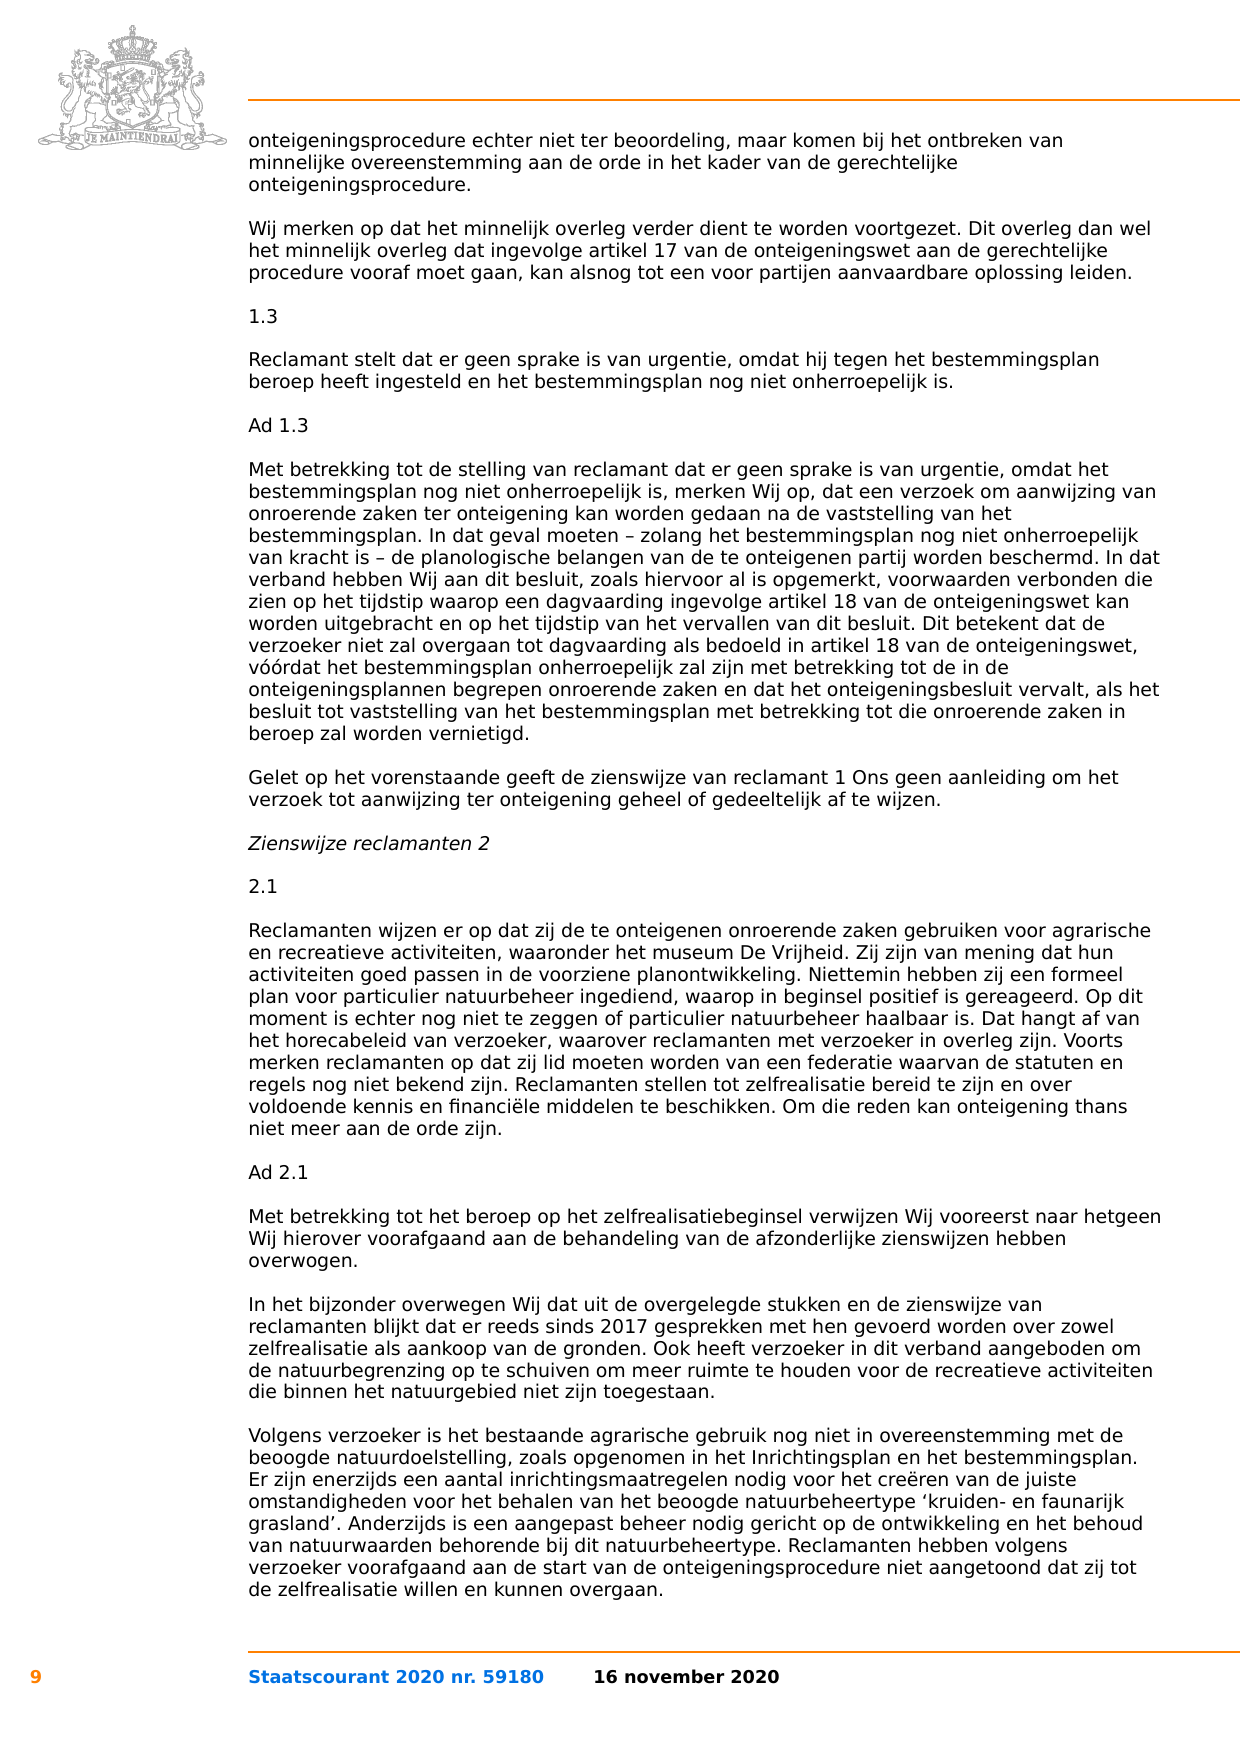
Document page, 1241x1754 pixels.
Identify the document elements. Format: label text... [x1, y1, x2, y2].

text Reclamanten wijzen er op dat zij de te onteigenen onroerende zaken gebruiken voor agrarische en recreatieve activiteiten, waaronder het museum De Vrijheid. Zij zijn van mening dat hun activiteiten goed passen in de voorziene planontwikkeling. Niettemin hebben zij een formeel plan voor particulier natuurbeheer ingediend, waarop in beginsel positief is gereageerd. Op dit moment is echter nog niet te zeggen of particulier natuurbeheer haalbaar is. Dat hangt af van het horecabeleid van verzoeker, waarover reclamanten met verzoeker in overleg zijn. Voorts merken reclamanten op dat zij lid moeten worden van een federatie waarvan de statuten en regels nog niet bekend zijn. Reclamanten stellen tot zelfrealisatie bereid te zijn en over voldoende kennis en financiële middelen te beschikken. Om die reden kan onteigening thans niet meer aan de orde zijn. [248, 920, 1163, 1140]
text Ad 1.3 [248, 415, 1163, 437]
text In het bijzonder overwegen Wij dat uit de overgelegde stukken en de zienswijze van reclamanten blijkt dat er reeds sinds 2017 gesprekken met hen gevoerd worden over zowel zelfrealisatie als aankoop van de gronden. Ook heeft verzoeker in dit verband aangeboden om de natuurbegrenzing op te schuiven om meer ruimte te houden voor de recreatieve activiteiten die binnen het natuurgebied niet zijn toegestaan. [248, 1293, 1163, 1403]
text Reclamant stelt dat er geen sprake is van urgentie, omdat hij tegen het bestemmingsplan beroep heeft ingesteld en het bestemmingsplan nog niet onherroepelijk is. [248, 349, 1163, 393]
text Ad 2.1 [248, 1162, 1163, 1184]
subtitle Zienswijze reclamanten 2 [248, 832, 1163, 854]
text 1.3 [248, 306, 1163, 327]
text onteigeningsprocedure echter niet ter beoordeling, maar komen bij het ontbreken van minnelijke overeenstemming aan de orde in het kader van de gerechtelijke onteigeningsprocedure. [248, 130, 1163, 196]
picture [38, 25, 227, 150]
text 2.1 [248, 876, 1163, 898]
text Wij merken op dat het minnelijk overleg verder dient te worden voortgezet. Dit overleg dan wel het minnelijk overleg dat ingevolge artikel 17 van de onteigeningswet aan de gerechtelijke procedure vooraf moet gaan, kan alsnog tot een voor partijen aanvaardbare oplossing leiden. [248, 218, 1163, 284]
text Met betrekking tot het beroep op het zelfrealisatiebeginsel verwijzen Wij vooreerst naar hetgeen Wij hierover voorafgaand aan de behandeling van de afzonderlijke zienswijzen hebben overwogen. [248, 1206, 1163, 1272]
text Volgens verzoeker is het bestaande agrarische gebruik nog niet in overeenstemming met de beoogde natuurdoelstelling, zoals opgenomen in het Inrichtingsplan en het bestemmingsplan. Er zijn enerzijds een aantal inrichtingsmaatregelen nodig voor het creëren van de juiste omstandigheden voor het behalen van het beoogde natuurbeheertype ‘kruiden- en faunarijk grasland’. Anderzijds is een aangepast beheer nodig gericht op de ontwikkeling en het behoud van natuurwaarden behorende bij dit natuurbeheertype. Reclamanten hebben volgens verzoeker voorafgaand aan de start van de onteigeningsprocedure niet aangetoond dat zij tot de zelfrealisatie willen en kunnen overgaan. [248, 1425, 1163, 1601]
text Gelet op het vorenstaande geeft de zienswijze van reclamant 1 Ons geen aanleiding om het verzoek tot aanwijzing ter onteigening geheel of gedeeltelijk af te wijzen. [248, 767, 1163, 811]
text Met betrekking tot de stelling van reclamant dat er geen sprake is van urgentie, omdat het bestemmingsplan nog niet onherroepelijk is, merken Wij op, dat een verzoek om aanwijzing van onroerende zaken ter onteigening kan worden gedaan na de vaststelling van het bestemmingsplan. In dat geval moeten – zolang het bestemmingsplan nog niet onherroepelijk van kracht is – de planologische belangen van de te onteigenen partij worden beschermd. In dat verband hebben Wij aan dit besluit, zoals hiervoor al is opgemerkt, voorwaarden verbonden die zien op het tijdstip waarop een dagvaarding ingevolge artikel 18 van de onteigeningswet kan worden uitgebracht en op het tijdstip van het vervallen van dit besluit. Dit betekent dat de verzoeker niet zal overgaan tot dagvaarding als bedoeld in artikel 18 van de onteigeningswet, vóórdat het bestemmingsplan onherroepelijk zal zijn met betrekking tot de in de onteigeningsplannen begrepen onroerende zaken en dat het onteigeningsbesluit vervalt, als het besluit tot vaststelling van het bestemmingsplan met betrekking tot die onroerende zaken in beroep zal worden vernietigd. [248, 459, 1163, 745]
